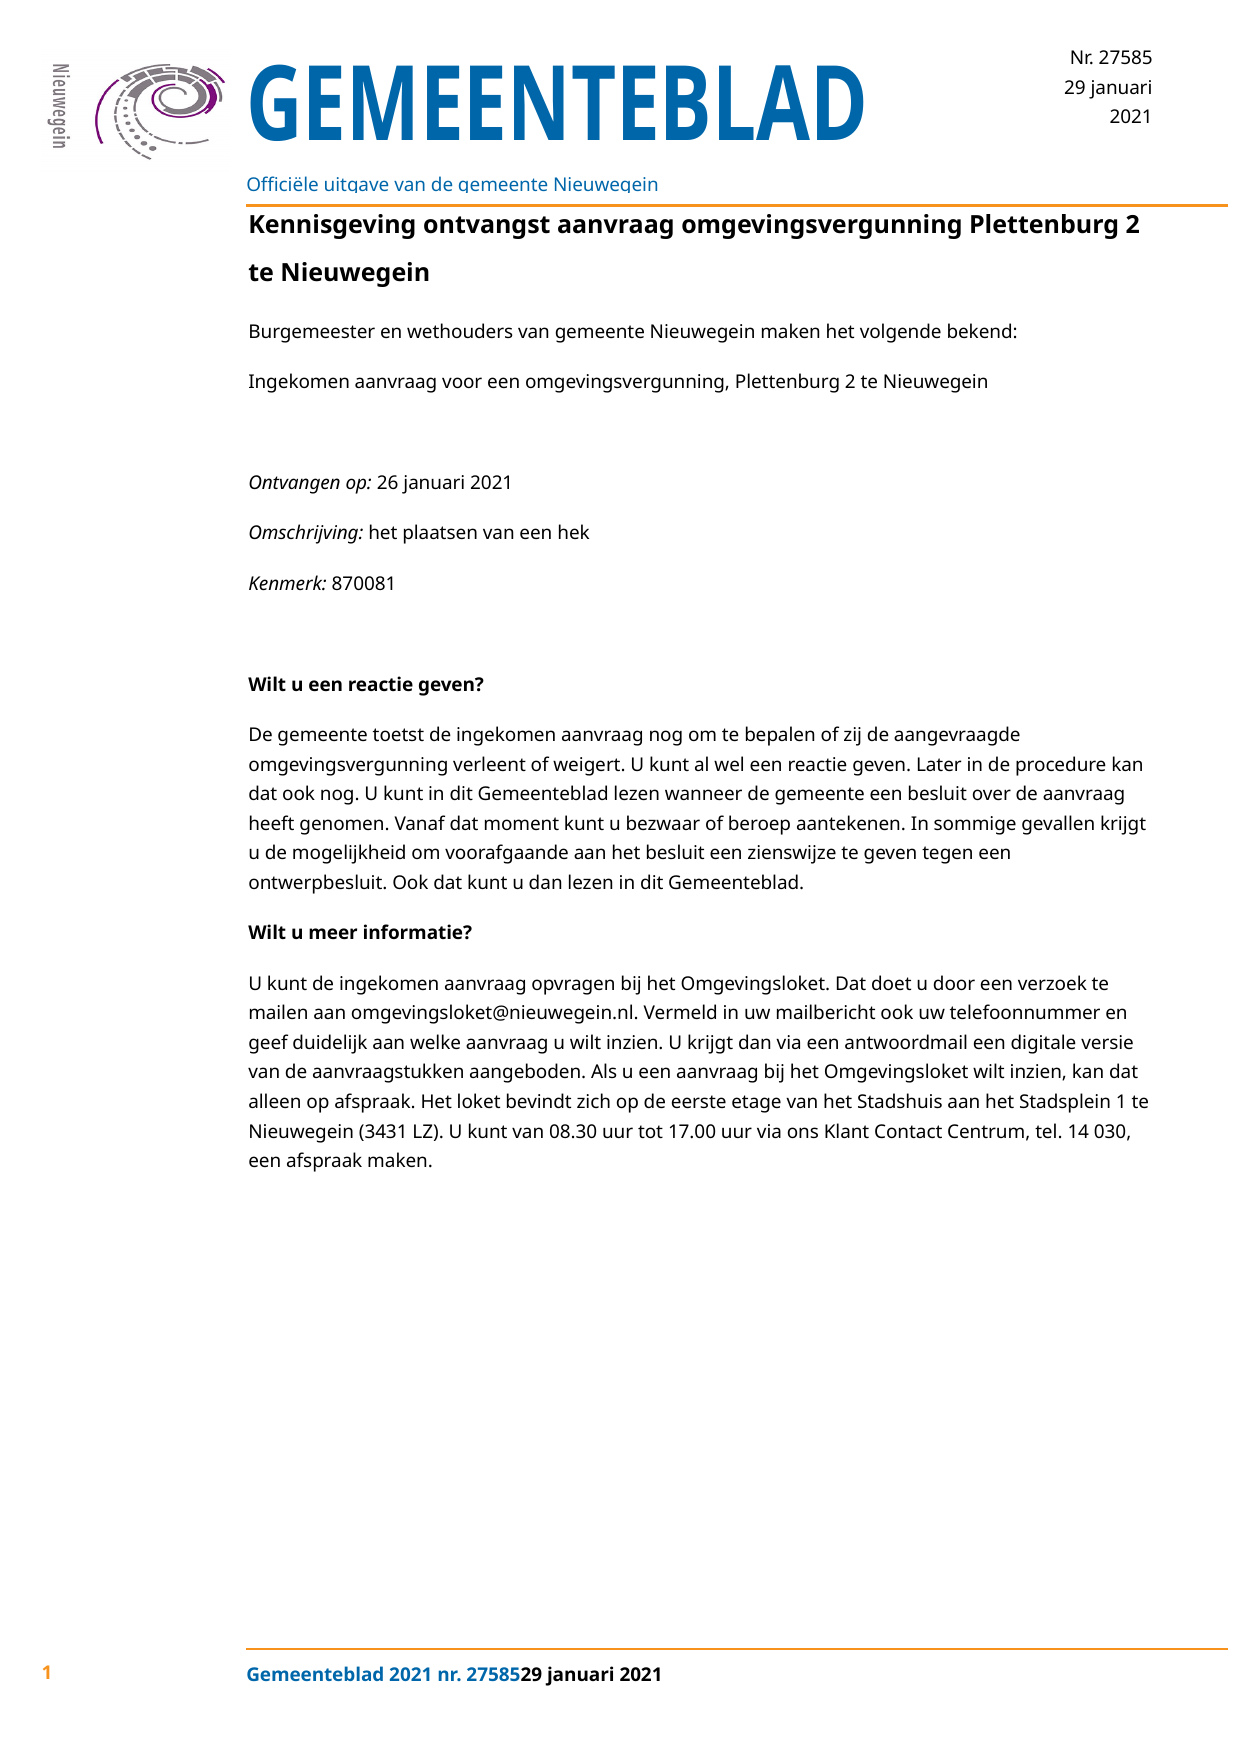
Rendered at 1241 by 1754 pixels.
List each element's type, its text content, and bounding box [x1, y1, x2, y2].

text Omschrijving: het plaatsen van een hek [248, 519, 1152, 545]
text Ontvangen op: 26 januari 2021 [248, 469, 1152, 495]
text U kunt de ingekomen aanvraag opvragen bij het Omgevingsloket. Dat doet u door een verzoek te mailen aan omgevingsloket@nieuwegein.nl. Vermeld in uw mailbericht ook uw telefoonnummer en geef duidelijk aan welke aanvraag u wilt inzien. U krijgt dan via een antwoordmail een digitale versie van de aanvraagstukken aangeboden. Als u een aanvraag bij het Omgevingsloket wilt inzien, kan dat alleen op afspraak. Het loket bevindt zich op de eerste etage van het Stadshuis aan het Stadsplein 1 te Nieuwegein (3431 LZ). U kunt van 08.30 uur tot 17.00 uur via ons Klant Contact Centrum, tel. 14 030, een afspraak maken. [248, 970, 1152, 1173]
text Ingekomen aanvraag voor een omgevingsvergunning, Plettenburg 2 te Nieuwegein [248, 368, 1152, 394]
text Kenmerk: 870081 [248, 570, 1152, 596]
text Burgemeester en wethouders van gemeente Nieuwegein maken het volgende bekend: [248, 318, 1152, 344]
picture [41, 47, 231, 172]
text De gemeente toetst de ingekomen aanvraag nog om te bepalen of zij de aangevraagde omgevingsvergunning verleent of weigert. U kunt al wel een reactie geven. Later in de procedure kan dat ook nog. U kunt in dit Gemeenteblad lezen wanneer de gemeente een besluit over de aanvraag heeft genomen. Vanaf dat moment kunt u bezwaar of beroep aantekenen. In sommige gevallen krijgt u de mogelijkheid om voorafgaande aan het besluit een zienswijze te geven tegen een ontwerpbesluit. Ook dat kunt u dan lezen in dit Gemeenteblad. [248, 721, 1152, 895]
text Kennisgeving ontvangst aanvraag omgevingsvergunning Plettenburg 2 te Nieuwegein [248, 207, 1152, 288]
text Wilt u een reactie geven? [248, 671, 1152, 697]
text Wilt u meer informatie? [248, 919, 1152, 945]
